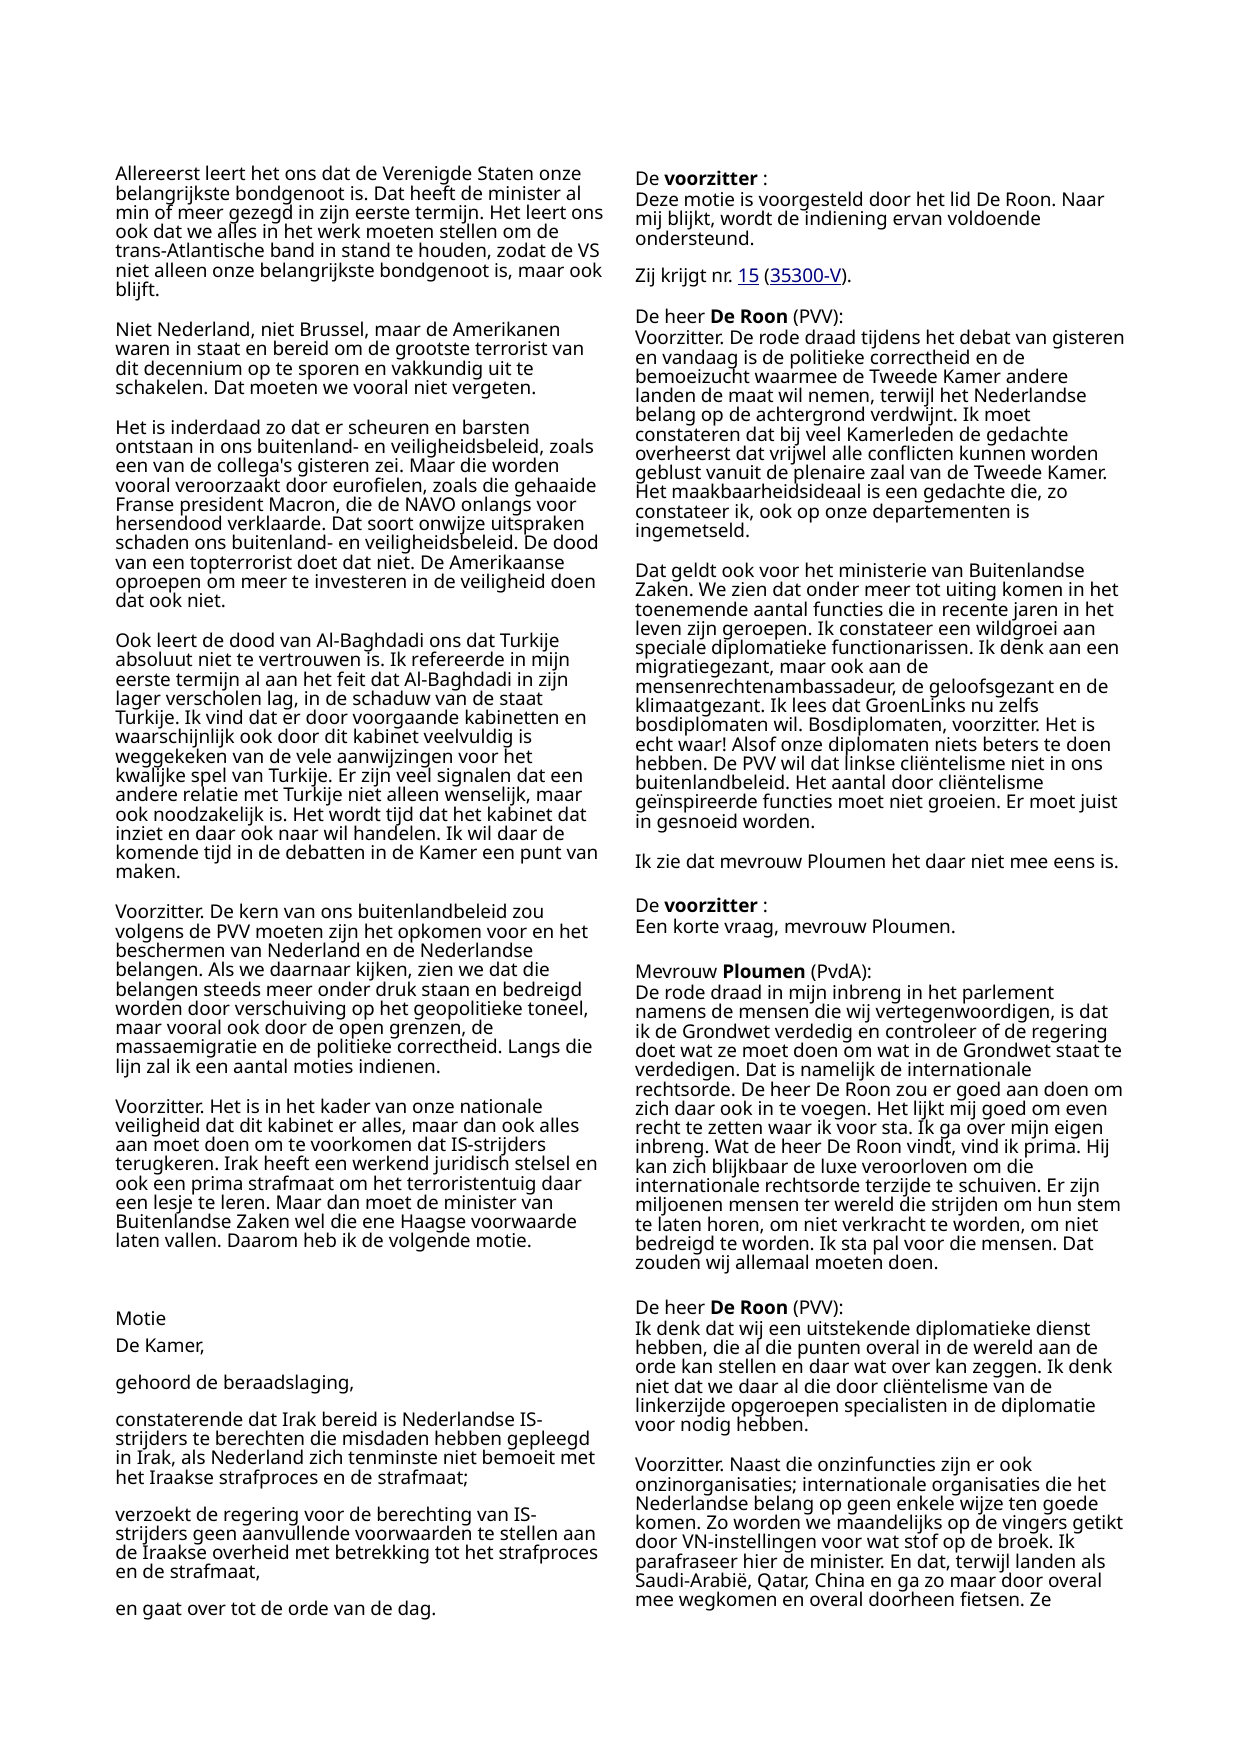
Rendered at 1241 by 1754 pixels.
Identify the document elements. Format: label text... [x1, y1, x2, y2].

text Dat geldt ook voor het ministerie van Buitenlandse Zaken. We zien dat onder meer tot uiting komen in het toenemende aantal functies die in recente jaren in het leven zijn geroepen. Ik constateer een wildgroei aan speciale diplomatieke functionarissen. Ik denk aan een migratiegezant, maar ook aan de mensenrechtenambassadeur, de geloofsgezant en de klimaatgezant. Ik lees dat GroenLinks nu zelfs bosdiplomaten wil. Bosdiplomaten, voorzitter. Het is echt waar! Alsof onze diplomaten niets beters te doen hebben. De PVV wil dat linkse cliëntelisme niet in ons buitenlandbeleid. Het aantal door cliëntelisme geïnspireerde functies moet niet groeien. Er moet juist in gesnoeid worden. [635, 562, 1125, 832]
text constaterende dat Irak bereid is Nederlandse IS-strijders te berechten die misdaden hebben gepleegd in Irak, als Nederland zich tenminste niet bemoeit met het Iraakse strafproces en de strafmaat; [115, 1411, 605, 1488]
text gehoord de beraadslaging, [115, 1374, 605, 1393]
text Voorzitter. Het is in het kader van onze nationale veiligheid dat dit kabinet er alles, maar dan ook alles aan moet doen om te voorkomen dat IS-strijders terugkeren. Irak heeft een werkend juridisch stelsel en ook een prima strafmaat om het terroristentuig daar een lesje te leren. Maar dan moet de minister van Buitenlandse Zaken wel die ene Haagse voorwaarde laten vallen. Daarom heb ik de volgende motie. [115, 1098, 605, 1252]
text Voorzitter. De rode draad tijdens het debat van gisteren en vandaag is de politieke correctheid en de bemoeizucht waarmee de Tweede Kamer andere landen de maat wil nemen, terwijl het Nederlandse belang op de achtergrond verdwijnt. Ik moet constateren dat bij veel Kamerleden de gedachte overheerst dat vrijwel alle conflicten kunnen worden geblust vanuit de plenaire zaal van de Tweede Kamer. Het maakbaarheidsideaal is een gedachte die, zo constateer ik, ook op onze departementen is ingemetseld. [635, 329, 1125, 541]
text Motie [115, 1305, 605, 1331]
text verzoekt de regering voor de berechting van IS-strijders geen aanvullende voorwaarden te stellen aan de Iraakse overheid met betrekking tot het strafproces en de strafmaat, [115, 1506, 605, 1583]
text De rode draad in mijn inbreng in het parlement namens de mensen die wij vertegenwoordigen, is dat ik de Grondwet verdedig en controleer of de regering doet wat ze moet doen om wat in de Grondwet staat te verdedigen. Dat is namelijk de internationale rechtsorde. De heer De Roon zou er goed aan doen om zich daar ook in te voegen. Het lijkt mij goed om even recht te zetten waar ik voor sta. Ik ga over mijn eigen inbreng. Wat de heer De Roon vindt, vind ik prima. Hij kan zich blijkbaar de luxe veroorloven om die internationale rechtsorde terzijde te schuiven. Er zijn miljoenen mensen ter wereld die strijden om hun stem te laten horen, om niet verkracht te worden, om niet bedreigd te worden. Ik sta pal voor die mensen. Dat zouden wij allemaal moeten doen. [635, 984, 1125, 1273]
text Ik denk dat wij een uitstekende diplomatieke dienst hebben, die al die punten overal in de wereld aan de orde kan stellen en daar wat over kan zeggen. Ik denk niet dat we daar al die door cliëntelisme van de linkerzijde opgeroepen specialisten in de diplomatie voor nodig hebben. [635, 1320, 1125, 1436]
text Mevrouw Ploumen (PvdA): [635, 958, 1125, 984]
text Ik zie dat mevrouw Ploumen het daar niet mee eens is. [635, 853, 1125, 872]
text De heer De Roon (PVV): [635, 304, 1125, 329]
text Zij krijgt nr. 15 (35300-V). [635, 267, 1125, 286]
text en gaat over tot de orde van de dag. [115, 1600, 605, 1620]
text Ook leert de dood van Al-Baghdadi ons dat Turkije absoluut niet te vertrouwen is. Ik refereerde in mijn eerste termijn al aan het feit dat Al-Baghdadi in zijn lager verscholen lag, in de schaduw van de staat Turkije. Ik vind dat er door voorgaande kabinetten en waarschijnlijk ook door dit kabinet veelvuldig is weggekeken van de vele aanwijzingen voor het kwalijke spel van Turkije. Er zijn veel signalen dat een andere relatie met Turkije niet alleen wenselijk, maar ook noodzakelijk is. Het wordt tijd dat het kabinet dat inziet en daar ook naar wil handelen. Ik wil daar de komende tijd in de debatten in de Kamer een punt van maken. [115, 632, 605, 883]
text Niet Nederland, niet Brussel, maar de Amerikanen waren in staat en bereid om de grootste terrorist van dit decennium op te sporen en vakkundig uit te schakelen. Dat moeten we vooral niet vergeten. [115, 321, 605, 398]
text De voorzitter : [635, 165, 1125, 191]
text Allereerst leert het ons dat de Verenigde Staten onze belangrijkste bondgenoot is. Dat heeft de minister al min of meer gezegd in zijn eerste termijn. Het leert ons ook dat we alles in het werk moeten stellen om de trans-Atlantische band in stand te houden, zodat de VS niet alleen onze belangrijkste bondgenoot is, maar ook blijft. [115, 165, 605, 300]
text Deze motie is voorgesteld door het lid De Roon. Naar mij blijkt, wordt de indiening ervan voldoende ondersteund. [635, 191, 1125, 249]
text Het is inderdaad zo dat er scheuren en barsten ontstaan in ons buitenland- en veiligheidsbeleid, zoals een van de collega's gisteren zei. Maar die worden vooral veroorzaakt door eurofielen, zoals die gehaaide Franse president Macron, die de NAVO onlangs voor hersendood verklaarde. Dat soort onwijze uitspraken schaden ons buitenland- en veiligheidsbeleid. De dood van een topterrorist doet dat niet. De Amerikaanse oproepen om meer te investeren in de veiligheid doen dat ook niet. [115, 419, 605, 611]
text Voorzitter. Naast die onzinfuncties zijn er ook onzinorganisaties; internationale organisaties die het Nederlandse belang op geen enkele wijze ten goede komen. Zo worden we maandelijks op de vingers getikt door VN-instellingen voor wat stof op de broek. Ik parafraseer hier de minister. En dat, terwijl landen als Saudi-Arabië, Qatar, China en ga zo maar door overal mee wegkomen en overal doorheen fietsen. Ze [635, 1456, 1125, 1610]
text De heer De Roon (PVV): [635, 1294, 1125, 1320]
text Een korte vraag, mevrouw Ploumen. [635, 918, 1125, 938]
text Voorzitter. De kern van ons buitenlandbeleid zou volgens de PVV moeten zijn het opkomen voor en het beschermen van Nederland en de Nederlandse belangen. Als we daarnaar kijken, zien we dat die belangen steeds meer onder druk staan en bedreigd worden door verschuiving op het geopolitieke toneel, maar vooral ook door de open grenzen, de massaemigratie en de politieke correctheid. Langs die lijn zal ik een aantal moties indienen. [115, 903, 605, 1077]
text De Kamer, [115, 1337, 605, 1356]
text De voorzitter : [635, 893, 1125, 918]
